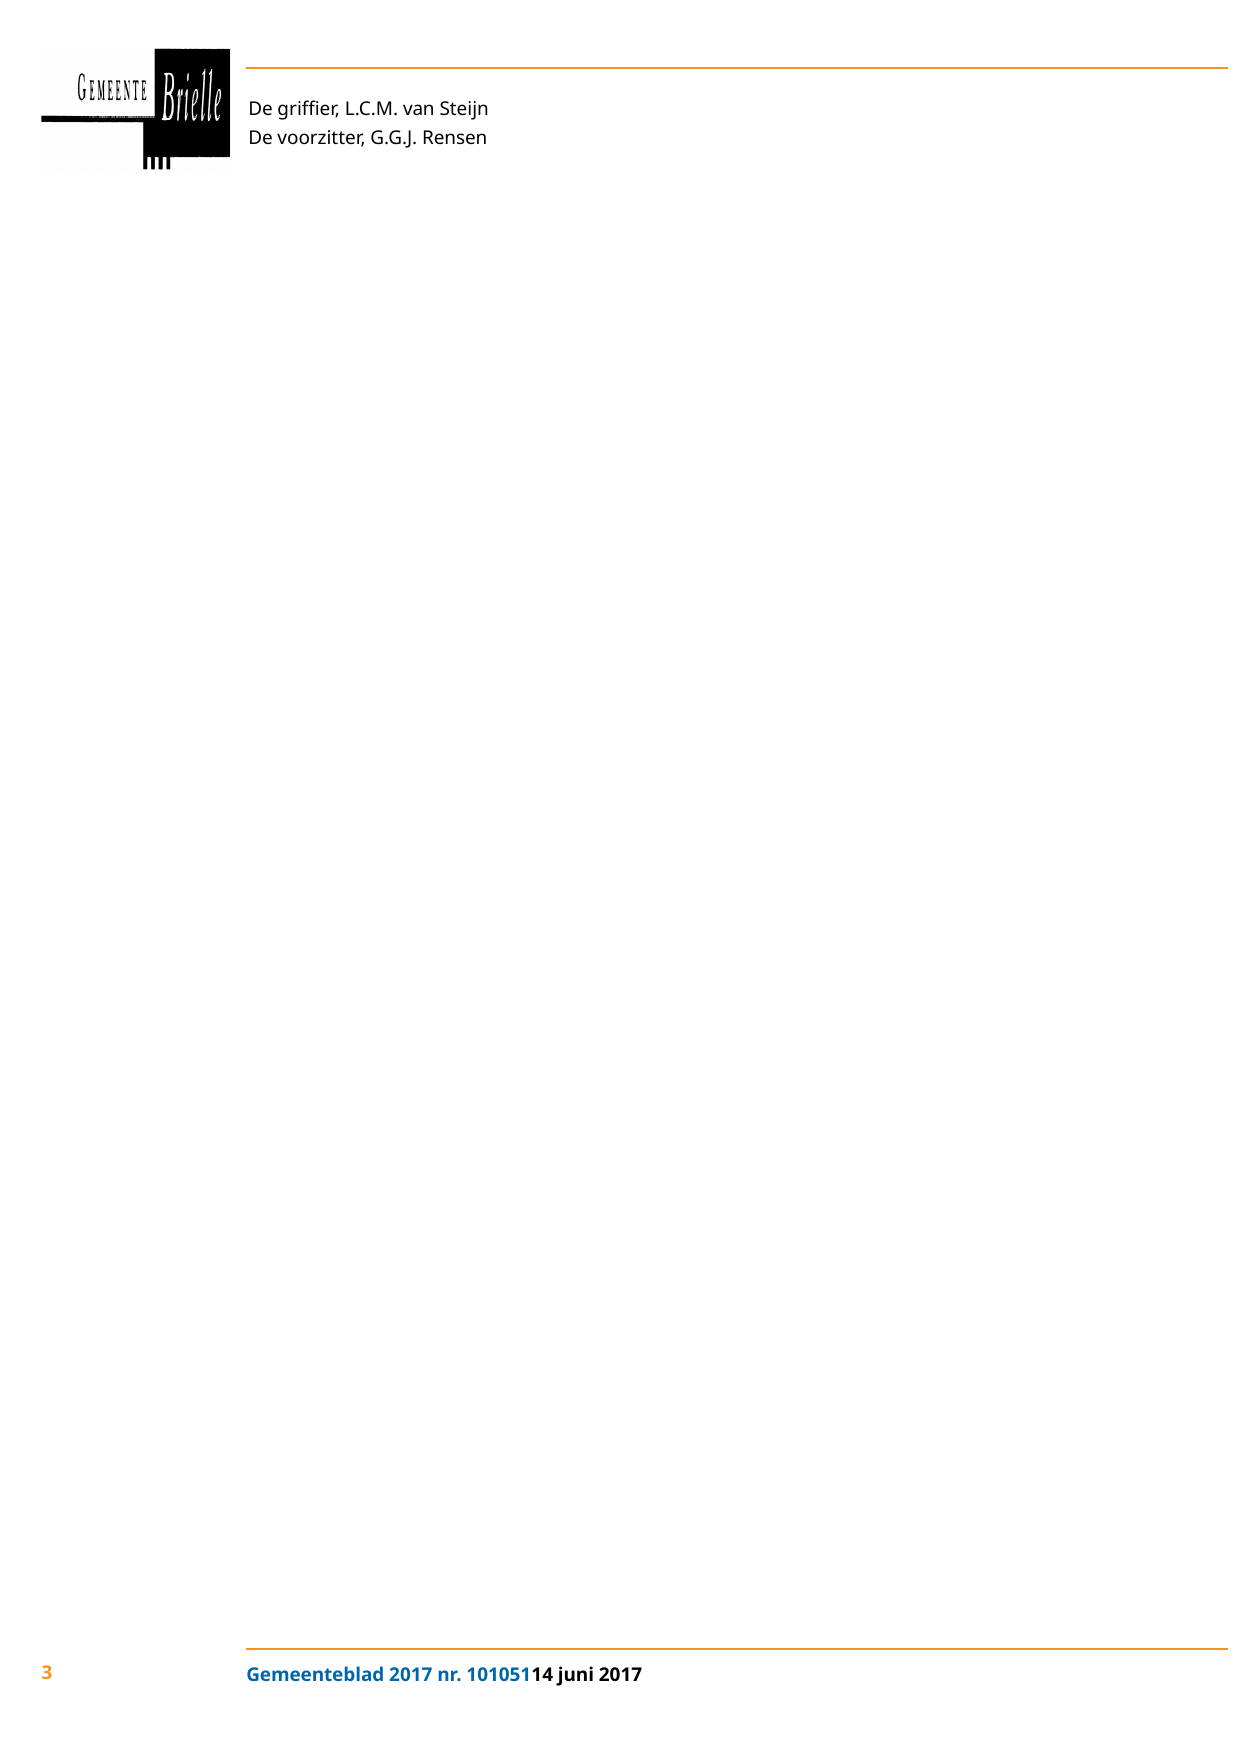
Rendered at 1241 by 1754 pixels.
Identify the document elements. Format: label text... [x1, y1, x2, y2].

text De voorzitter, G.G.J. Rensen [248, 124, 1152, 150]
picture [41, 47, 231, 172]
text De griffier, L.C.M. van Steijn [248, 95, 1152, 121]
